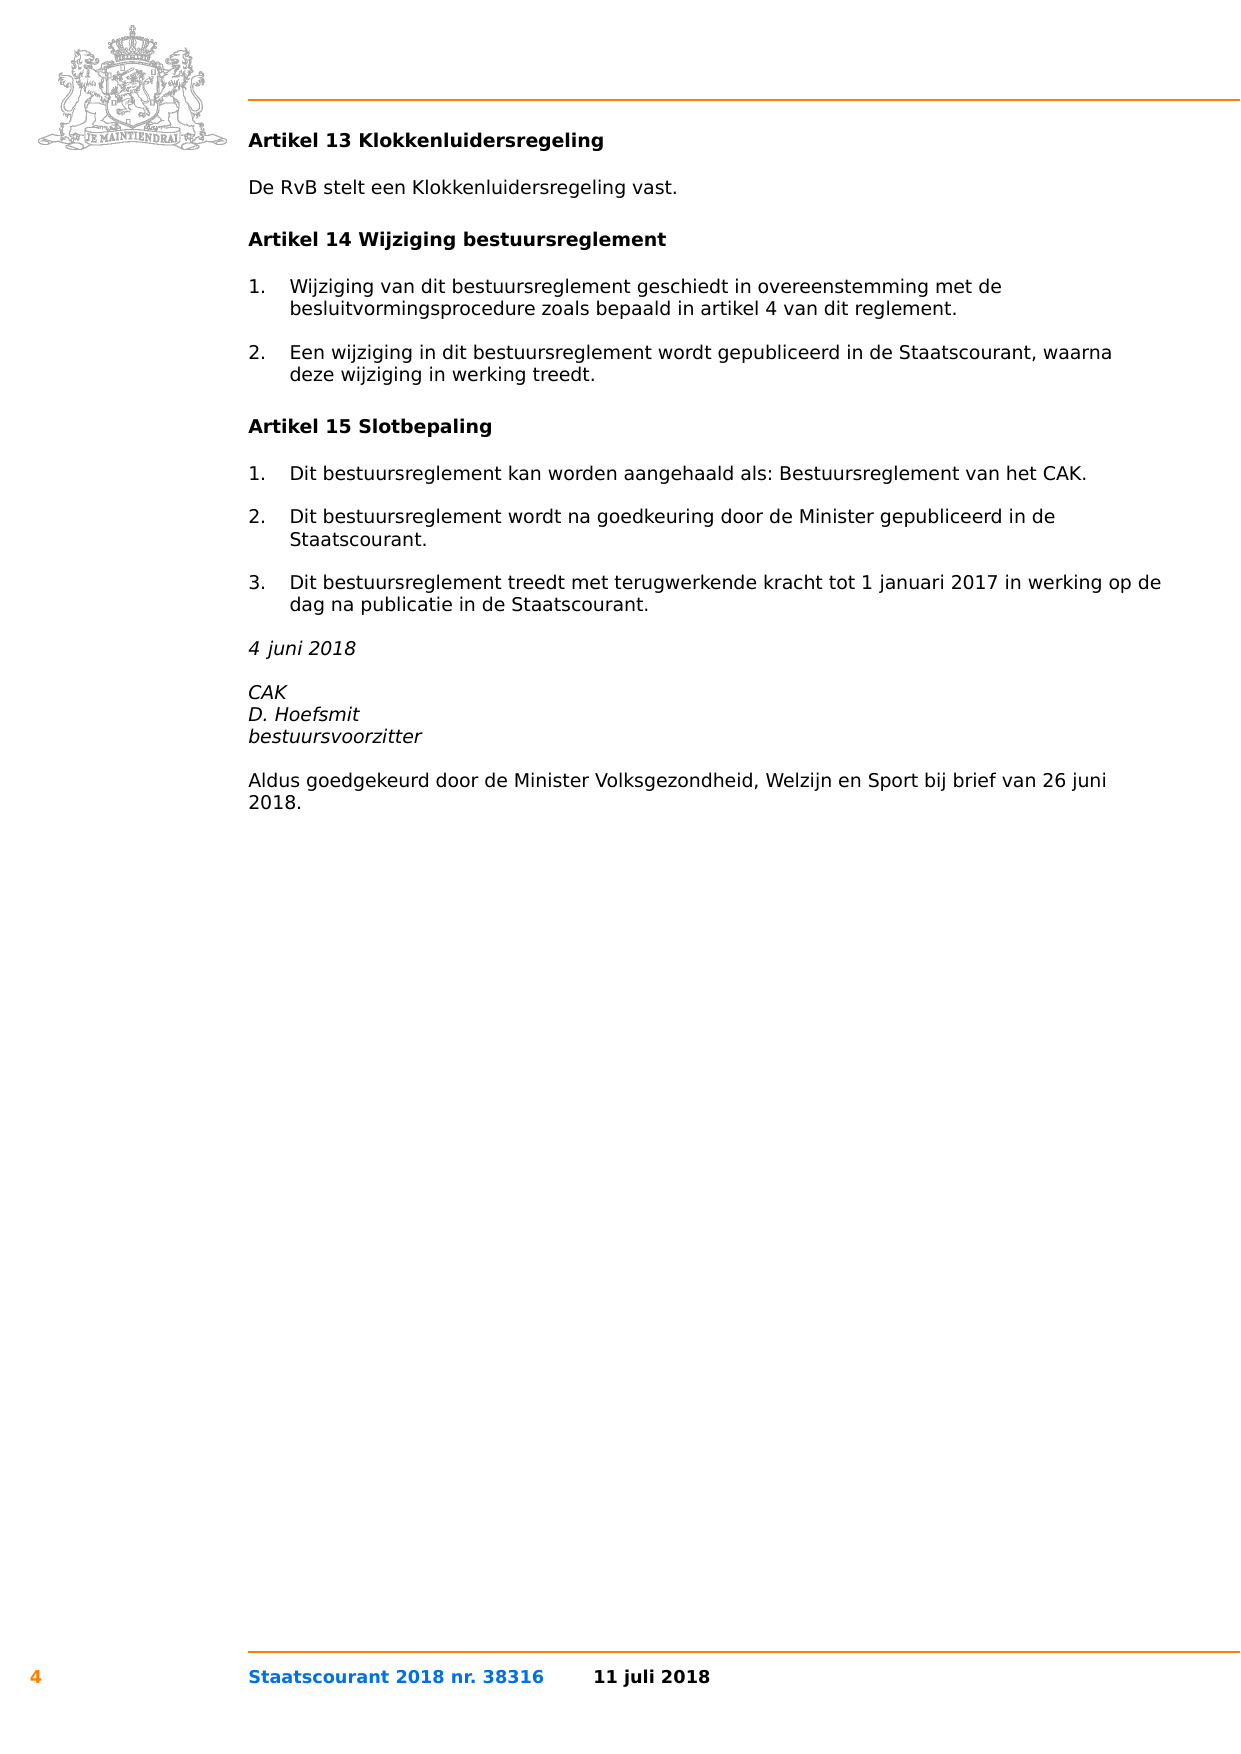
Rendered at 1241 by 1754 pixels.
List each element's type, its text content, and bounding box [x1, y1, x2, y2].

text Aldus goedgekeurd door de Minister Volksgezondheid, Welzijn en Sport bij brief van 26 juni 2018. [248, 770, 1163, 814]
text 4 juni 2018 [248, 638, 1163, 660]
text 2. Een wijziging in dit bestuursreglement wordt gepubliceerd in de Staatscourant, waarna deze wijziging in werking treedt. [248, 342, 1163, 386]
text De RvB stelt een Klokkenluidersregeling vast. [248, 177, 1163, 199]
picture [38, 25, 227, 150]
text 3. Dit bestuursreglement treedt met terugwerkende kracht tot 1 januari 2017 in werking op de dag na publicatie in de Staatscourant. [248, 572, 1163, 616]
text 1. Dit bestuursreglement kan worden aangehaald als: Bestuursreglement van het CAK. [248, 463, 1163, 484]
text 1. Wijziging van dit bestuursreglement geschiedt in overeenstemming met de besluitvormingsprocedure zoals bepaald in artikel 4 van dit reglement. [248, 276, 1163, 320]
text 2. Dit bestuursreglement wordt na goedkeuring door de Minister gepubliceerd in de Staatscourant. [248, 506, 1163, 550]
subtitle Artikel 13 Klokkenluidersregeling [248, 130, 1163, 152]
subtitle Artikel 14 Wijziging bestuursreglement [248, 229, 1163, 251]
text CAK D. Hoefsmit bestuursvoorzitter [248, 682, 1163, 748]
subtitle Artikel 15 Slotbepaling [248, 416, 1163, 438]
